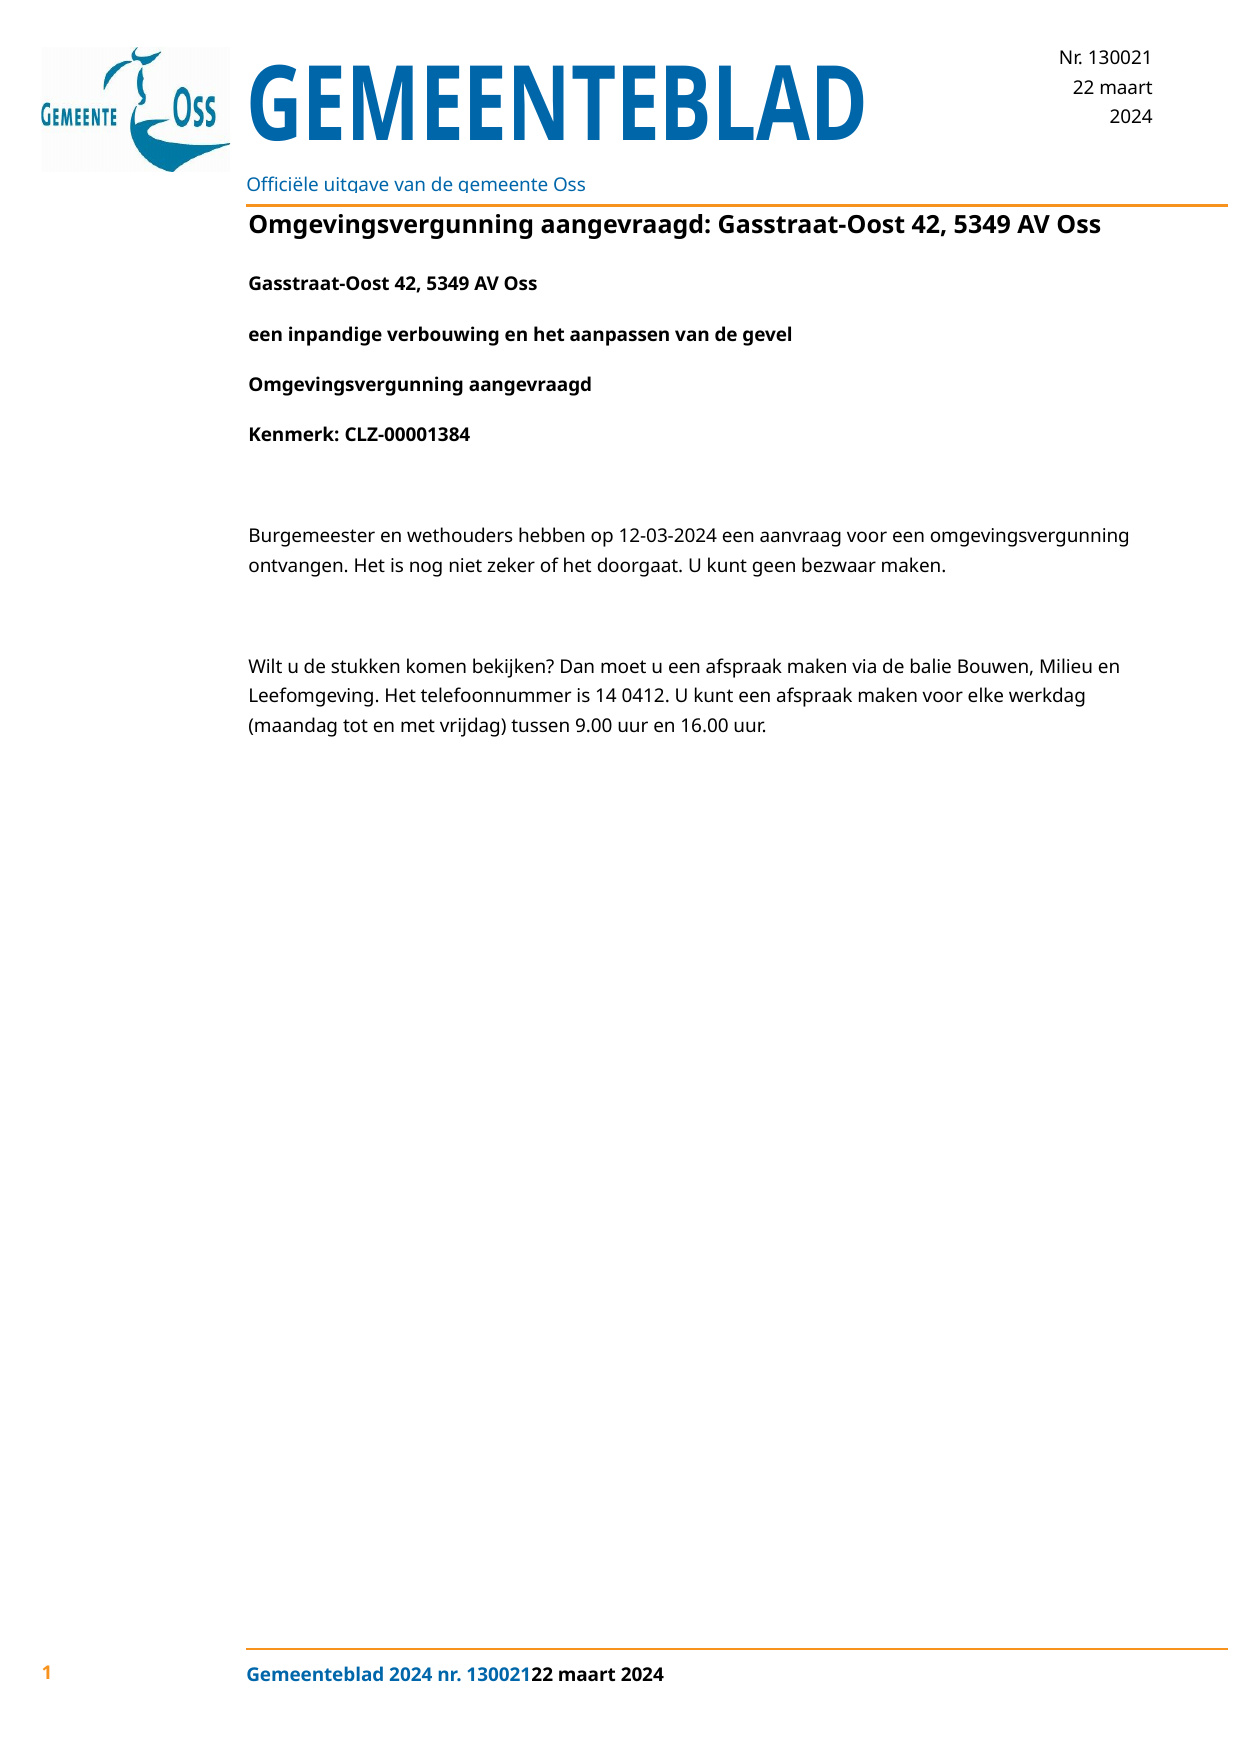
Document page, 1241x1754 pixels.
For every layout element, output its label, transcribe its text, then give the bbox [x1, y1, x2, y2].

text Kenmerk: CLZ-00001384 [248, 422, 1152, 447]
text Gasstraat-Oost 42, 5349 AV Oss [248, 270, 1152, 296]
text Burgemeester en wethouders hebben op 12-03-2024 een aanvraag voor een omgevingsvergunning ontvangen. Het is nog niet zeker of het doorgaat. U kunt geen bezwaar maken. [248, 522, 1152, 578]
picture [41, 47, 231, 172]
text Wilt u de stukken komen bekijken? Dan moet u een afspraak maken via de balie Bouwen, Milieu en Leefomgeving. Het telefoonnummer is 14 0412. U kunt een afspraak maken voor elke werkdag (maandag tot en met vrijdag) tussen 9.00 uur en 16.00 uur. [248, 653, 1152, 738]
text een inpandige verbouwing en het aanpassen van de gevel [248, 321, 1152, 346]
text Omgevingsvergunning aangevraagd [248, 371, 1152, 397]
text Omgevingsvergunning aangevraagd: Gasstraat-Oost 42, 5349 AV Oss [248, 207, 1152, 241]
